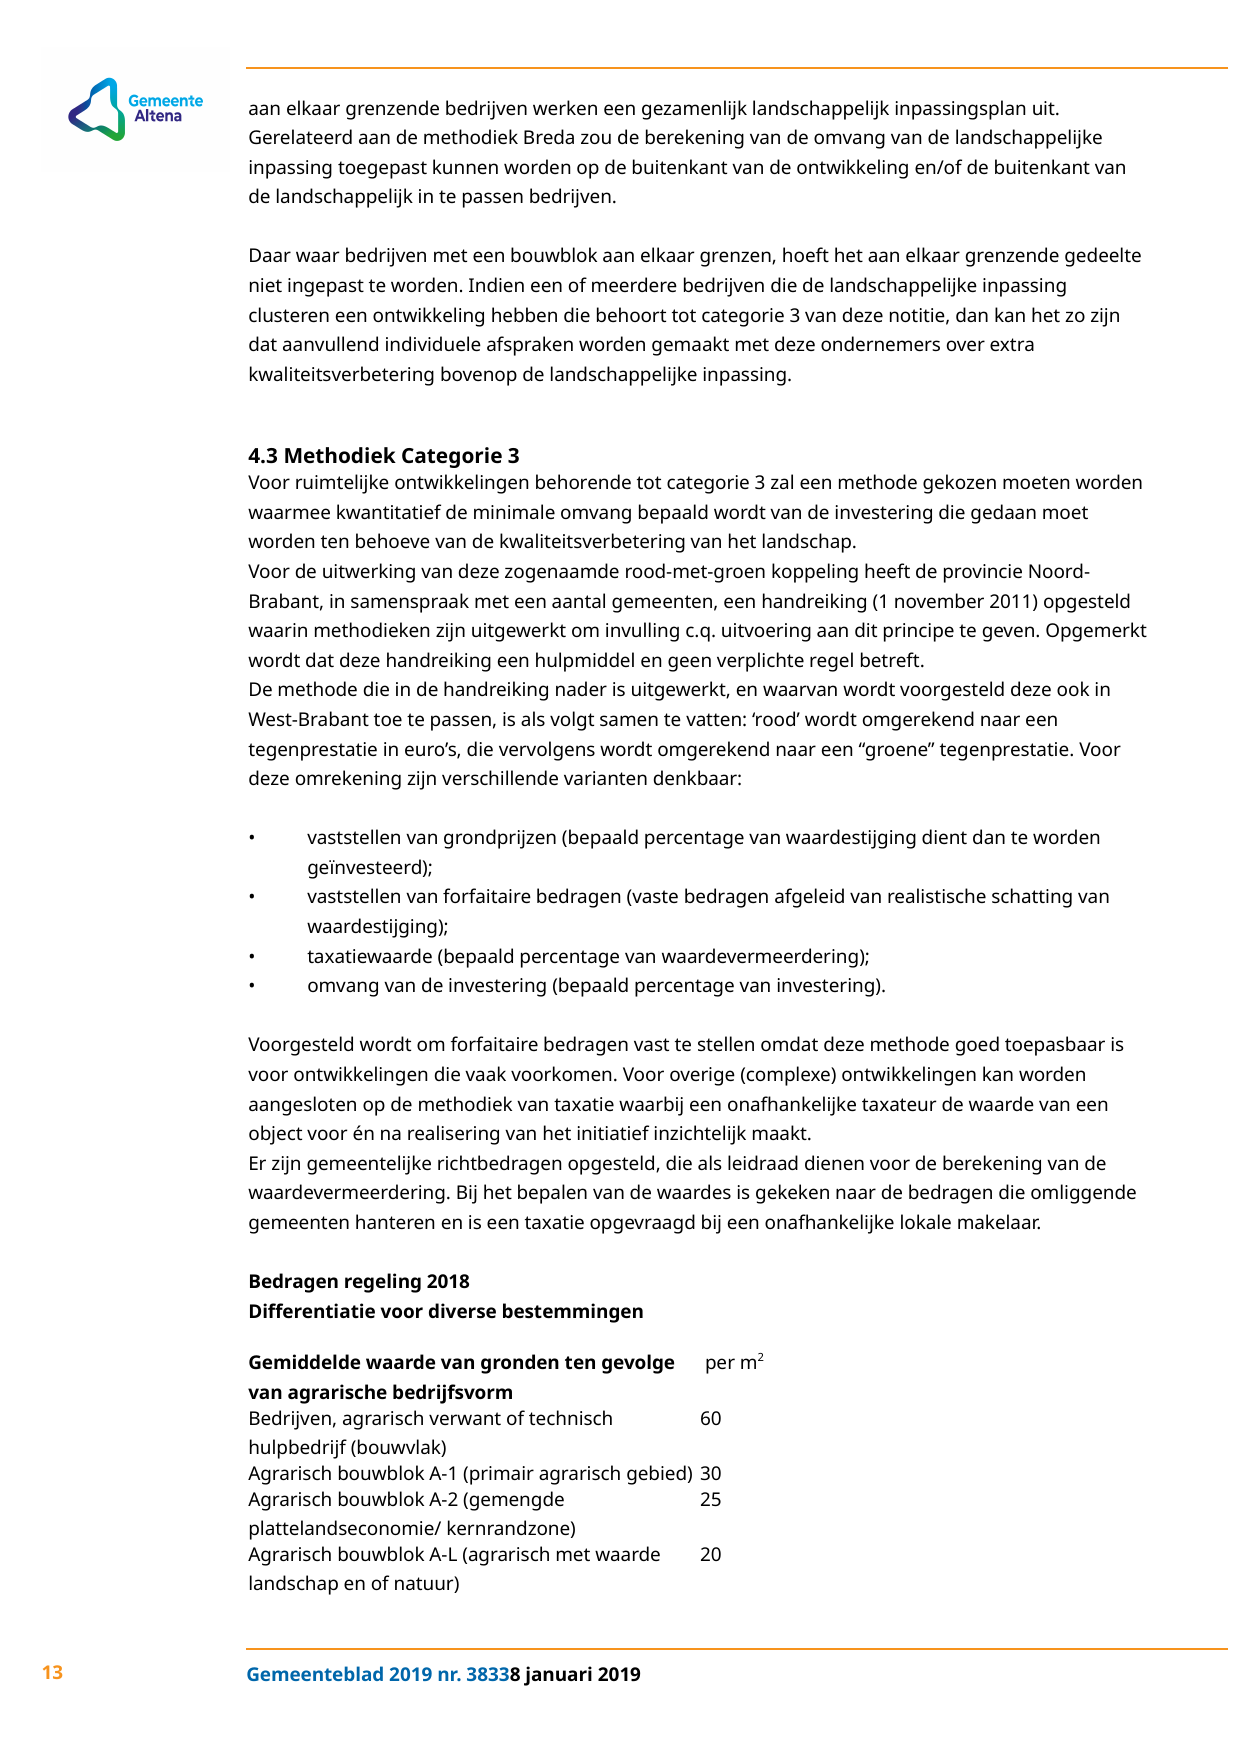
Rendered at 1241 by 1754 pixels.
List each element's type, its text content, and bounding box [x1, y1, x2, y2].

list vaststellen van grondprijzen (bepaald percentage van waardestijging dient dan te worden geïnvesteerd); [248, 824, 1152, 880]
text object voor én na realisering van het initiatief inzichtelijk maakt. [248, 1120, 1152, 1146]
list taxatiewaarde (bepaald percentage van waardevermeerdering); [248, 943, 1152, 968]
text 4.3 Methodiek Categorie 3 [248, 441, 1152, 469]
table_cell Bedrijven, agrarisch verwant of technisch hulpbedrijf (bouwvlak) [248, 1405, 700, 1460]
text aan elkaar grenzende bedrijven werken een gezamenlijk landschappelijk inpassingsplan uit. Gerelateerd aan de methodiek Breda zou de berekening van de omvang van de landschappelijke inpassing toegepast kunnen worden op de buitenkant van de ontwikkeling en/of de buitenkant van de landschappelijk in te passen bedrijven. [248, 95, 1152, 209]
table_cell Agrarisch bouwblok A-1 (primair agrarisch gebied) [248, 1460, 700, 1486]
text West-Brabant toe te passen, is als volgt samen te vatten: ‘rood’ wordt omgerekend naar een tegenprestatie in euro’s, die vervolgens wordt omgerekend naar een “groene” tegenprestatie. Voor deze omrekening zijn verschillende varianten denkbaar: [248, 706, 1152, 791]
table_cell 25 [700, 1486, 1152, 1541]
table_cell per m2 [700, 1349, 1152, 1405]
table_cell 30 [700, 1460, 1152, 1486]
text Er zijn gemeentelijke richtbedragen opgesteld, die als leidraad dienen voor de berekening van de waardevermeerdering. Bij het bepalen van de waardes is gekeken naar de bedragen die omliggende gemeenten hanteren en is een taxatie opgevraagd bij een onafhankelijke lokale makelaar. [248, 1150, 1152, 1235]
table_cell [248, 1324, 700, 1349]
text De methode die in de handreiking nader is uitgewerkt, en waarvan wordt voorgesteld deze ook in [248, 677, 1152, 702]
table_header [700, 1298, 1152, 1324]
text Daar waar bedrijven met een bouwblok aan elkaar grenzen, hoeft het aan elkaar grenzende gedeelte niet ingepast te worden. Indien een of meerdere bedrijven die de landschappelijke inpassing clusteren een ontwikkeling hebben die behoort tot categorie 3 van deze notitie, dan kan het zo zijn dat aanvullend individuele afspraken worden gemaakt met deze ondernemers over extra kwaliteitsverbetering bovenop de landschappelijke inpassing. [248, 243, 1152, 387]
table_cell 60 [700, 1405, 1152, 1460]
text Brabant, in samenspraak met een aantal gemeenten, een handreiking (1 november 2011) opgesteld waarin methodieken zijn uitgewerkt om invulling c.q. uitvoering aan dit principe te geven. Opgemerkt wordt dat deze handreiking een hulpmiddel en geen verplichte regel betreft. [248, 588, 1152, 673]
text Voor ruimtelijke ontwikkelingen behorende tot categorie 3 zal een methode gekozen moeten worden waarmee kwantitatief de minimale omvang bepaald wordt van de investering die gedaan moet worden ten behoeve van de kwaliteitsverbetering van het landschap. [248, 469, 1152, 554]
text Voorgesteld wordt om forfaitaire bedragen vast te stellen omdat deze methode goed toepasbaar is [248, 1032, 1152, 1057]
text aangesloten op de methodiek van taxatie waarbij een onafhankelijke taxateur de waarde van een [248, 1091, 1152, 1116]
table_cell Agrarisch bouwblok A-L (agrarisch met waarde landschap en of natuur) [248, 1541, 700, 1596]
list omvang van de investering (bepaald percentage van investering). [248, 972, 1152, 998]
table_cell 20 [700, 1541, 1152, 1596]
table_header Differentiatie voor diverse bestemmingen [248, 1298, 700, 1324]
table_cell Gemiddelde waarde van gronden ten gevolge van agrarische bedrijfsvorm [248, 1349, 700, 1405]
list vaststellen van forfaitaire bedragen (vaste bedragen afgeleid van realistische schatting van waardestijging); [248, 884, 1152, 939]
text voor ontwikkelingen die vaak voorkomen. Voor overige (complexe) ontwikkelingen kan worden [248, 1061, 1152, 1087]
table_cell Agrarisch bouwblok A-2 (gemengde plattelandseconomie/ kernrandzone) [248, 1486, 700, 1541]
text Bedragen regeling 2018 [248, 1268, 1152, 1294]
table_cell [700, 1324, 1152, 1349]
text Voor de uitwerking van deze zogenaamde rood-met-groen koppeling heeft de provincie Noord- [248, 558, 1152, 584]
picture [41, 47, 231, 172]
